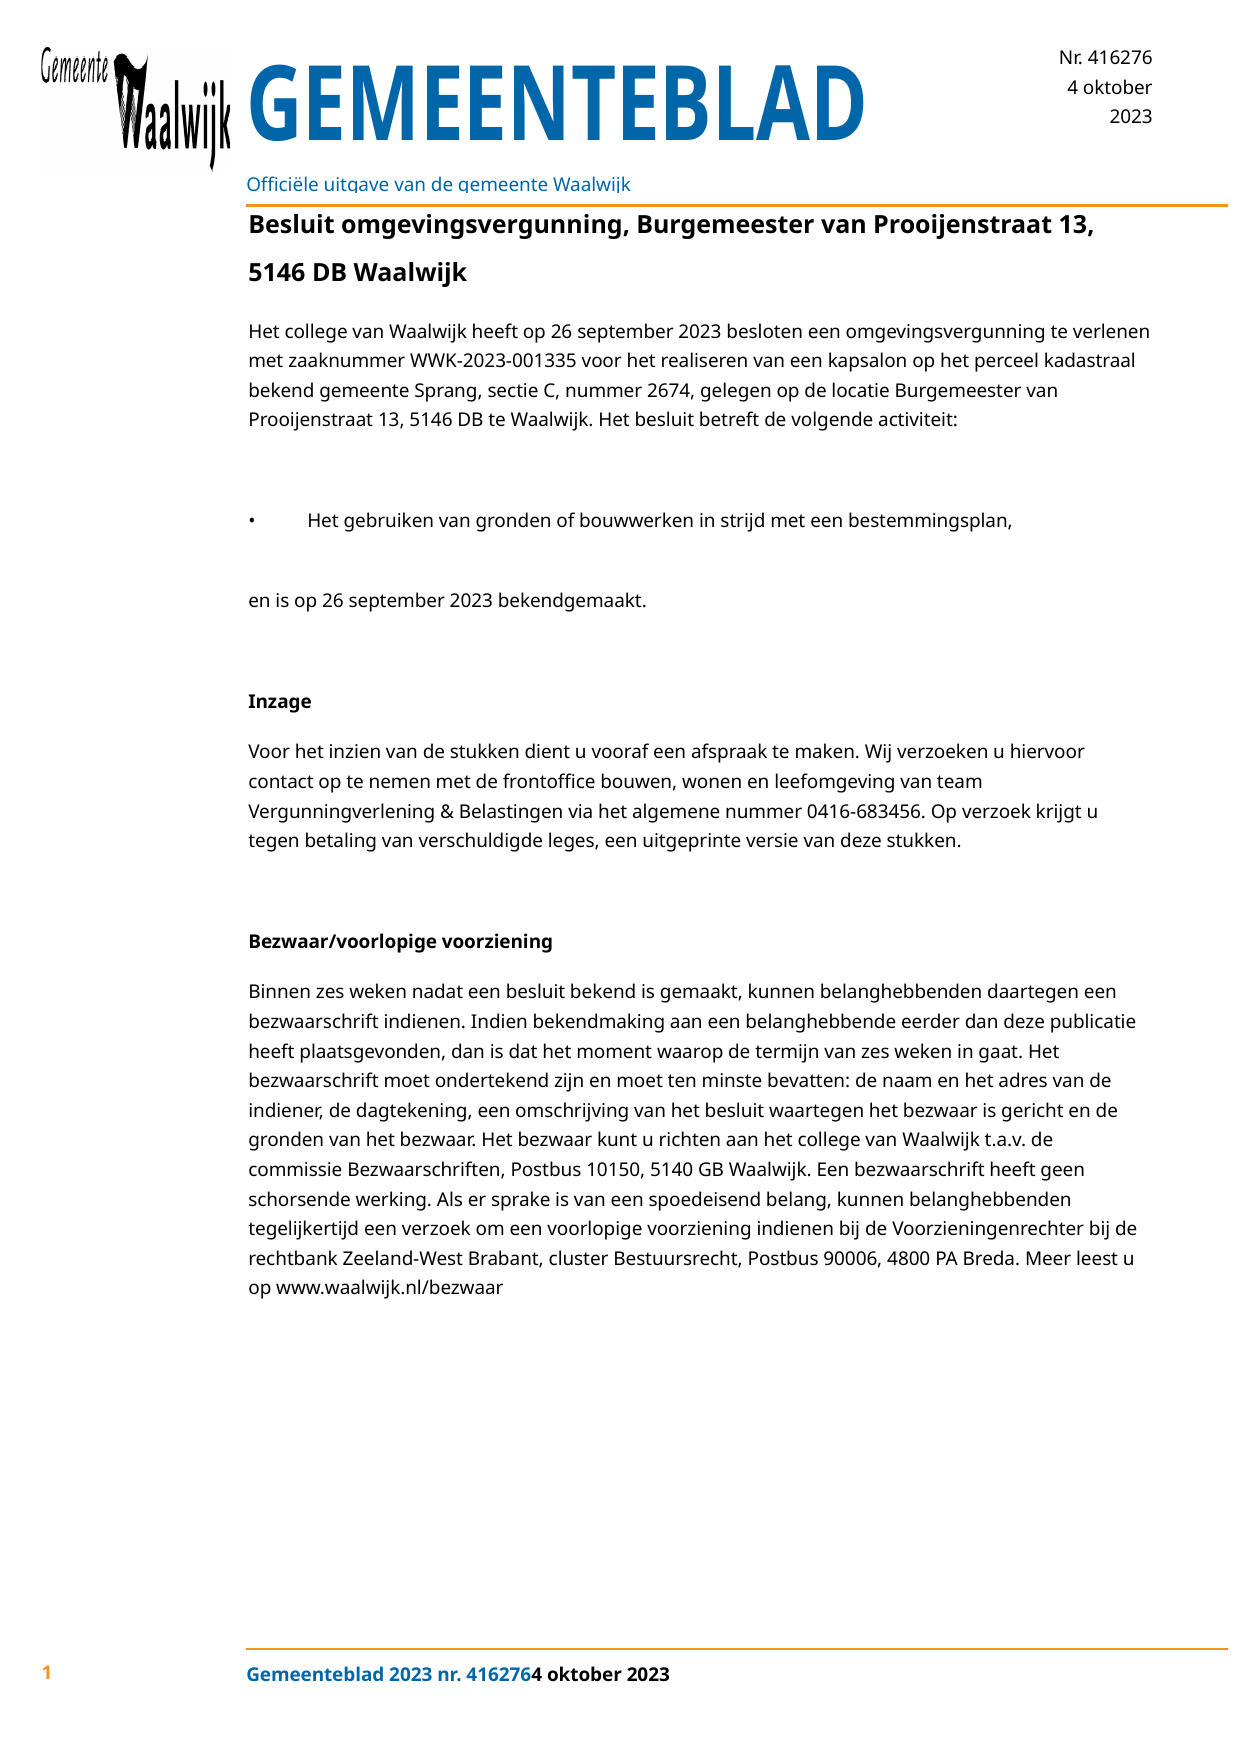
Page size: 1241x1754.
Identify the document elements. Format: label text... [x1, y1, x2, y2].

text Binnen zes weken nadat een besluit bekend is gemaakt, kunnen belanghebbenden daartegen een bezwaarschrift indienen. Indien bekendmaking aan een belanghebbende eerder dan deze publicatie heeft plaatsgevonden, dan is dat het moment waarop de termijn van zes weken in gaat. Het bezwaarschrift moet ondertekend zijn en moet ten minste bevatten: de naam en het adres van de indiener, de dagtekening, een omschrijving van het besluit waartegen het bezwaar is gericht en de gronden van het bezwaar. Het bezwaar kunt u richten aan het college van Waalwijk t.a.v. de commissie Bezwaarschriften, Postbus 10150, 5140 GB Waalwijk. Een bezwaarschrift heeft geen schorsende werking. Als er sprake is van een spoedeisend belang, kunnen belanghebbenden tegelijkertijd een verzoek om een voorlopige voorziening indienen bij de Voorzieningenrechter bij de rechtbank Zeeland-West Brabant, cluster Bestuursrecht, Postbus 90006, 4800 PA Breda. Meer leest u op www.waalwijk.nl/bezwaar [248, 979, 1152, 1300]
text Bezwaar/voorlopige voorziening [248, 928, 1152, 954]
text Inzage [248, 688, 1152, 714]
text Het college van Waalwijk heeft op 26 september 2023 besloten een omgevingsvergunning te verlenen met zaaknummer WWK-2023-001335 voor het realiseren van een kapsalon op het perceel kadastraal bekend gemeente Sprang, sectie C, nummer 2674, gelegen op de locatie Burgemeester van Prooijenstraat 13, 5146 DB te Waalwijk. Het besluit betreft de volgende activiteit: [248, 318, 1152, 432]
picture [41, 47, 231, 172]
text Voor het inzien van de stukken dient u vooraf een afspraak te maken. Wij verzoeken u hiervoor contact op te nemen met de frontoffice bouwen, wonen en leefomgeving van team Vergunningverlening & Belastingen via het algemene nummer 0416-683456. Op verzoek krijgt u tegen betaling van verschuldigde leges, een uitgeprinte versie van deze stukken. [248, 739, 1152, 853]
text Besluit omgevingsvergunning, Burgemeester van Prooijenstraat 13, 5146 DB Waalwijk [248, 207, 1152, 288]
text en is op 26 september 2023 bekendgemaakt. [248, 587, 1152, 613]
list Het gebruiken van gronden of bouwwerken in strijd met een bestemmingsplan, [248, 507, 1152, 533]
